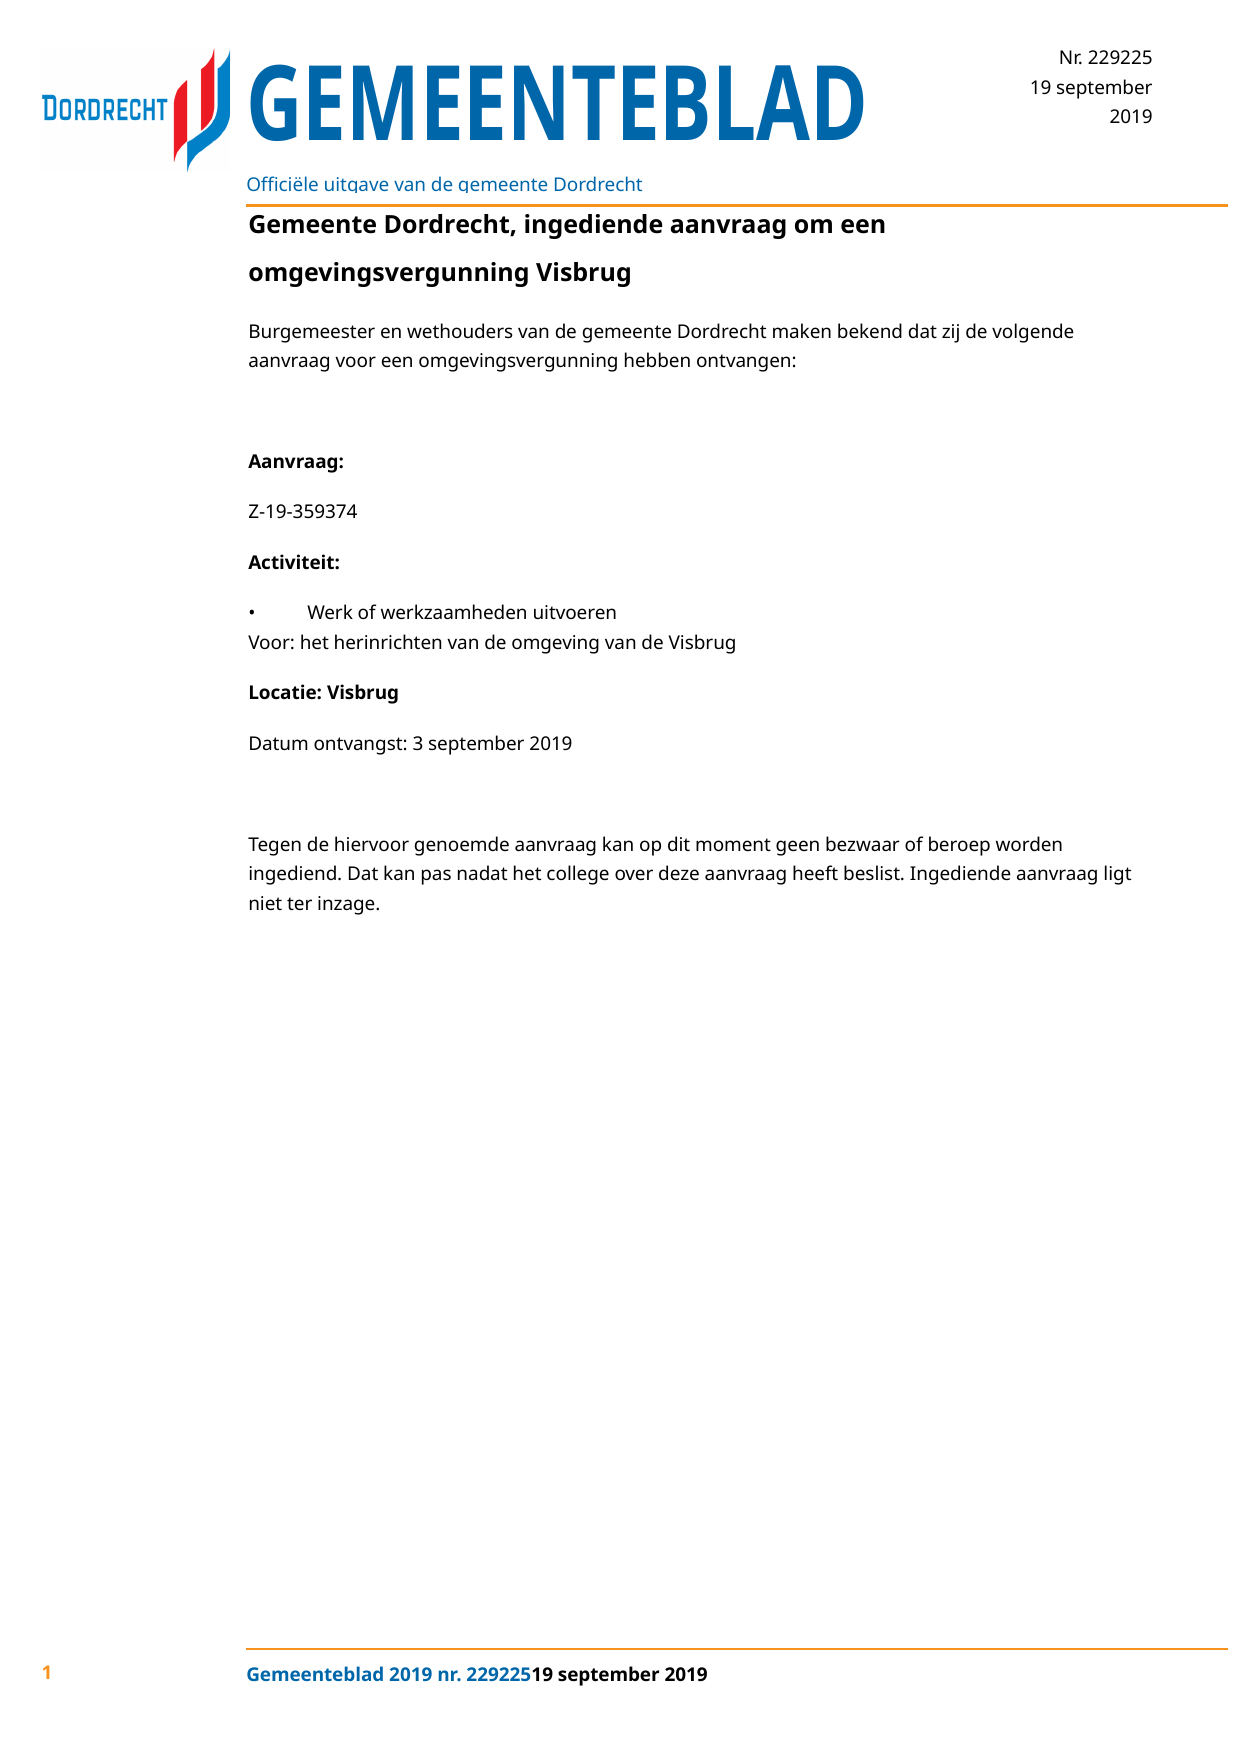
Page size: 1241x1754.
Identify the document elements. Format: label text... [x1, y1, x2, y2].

text Voor: het herinrichten van de omgeving van de Visbrug [248, 629, 1152, 655]
text Aanvraag: [248, 448, 1152, 474]
text Z-19-359374 [248, 499, 1152, 524]
text Locatie: Visbrug [248, 679, 1152, 705]
text Activiteit: [248, 549, 1152, 575]
text Datum ontvangst: 3 september 2019 [248, 730, 1152, 756]
list Werk of werkzaamheden uitvoeren [248, 599, 1152, 625]
text Burgemeester en wethouders van de gemeente Dordrecht maken bekend dat zij de volgende aanvraag voor een omgevingsvergunning hebben ontvangen: [248, 318, 1152, 373]
text Gemeente Dordrecht, ingediende aanvraag om een omgevingsvergunning Visbrug [248, 207, 1152, 288]
picture [41, 47, 231, 172]
text Tegen de hiervoor genoemde aanvraag kan op dit moment geen bezwaar of beroep worden ingediend. Dat kan pas nadat het college over deze aanvraag heeft beslist. Ingediende aanvraag ligt niet ter inzage. [248, 831, 1152, 916]
